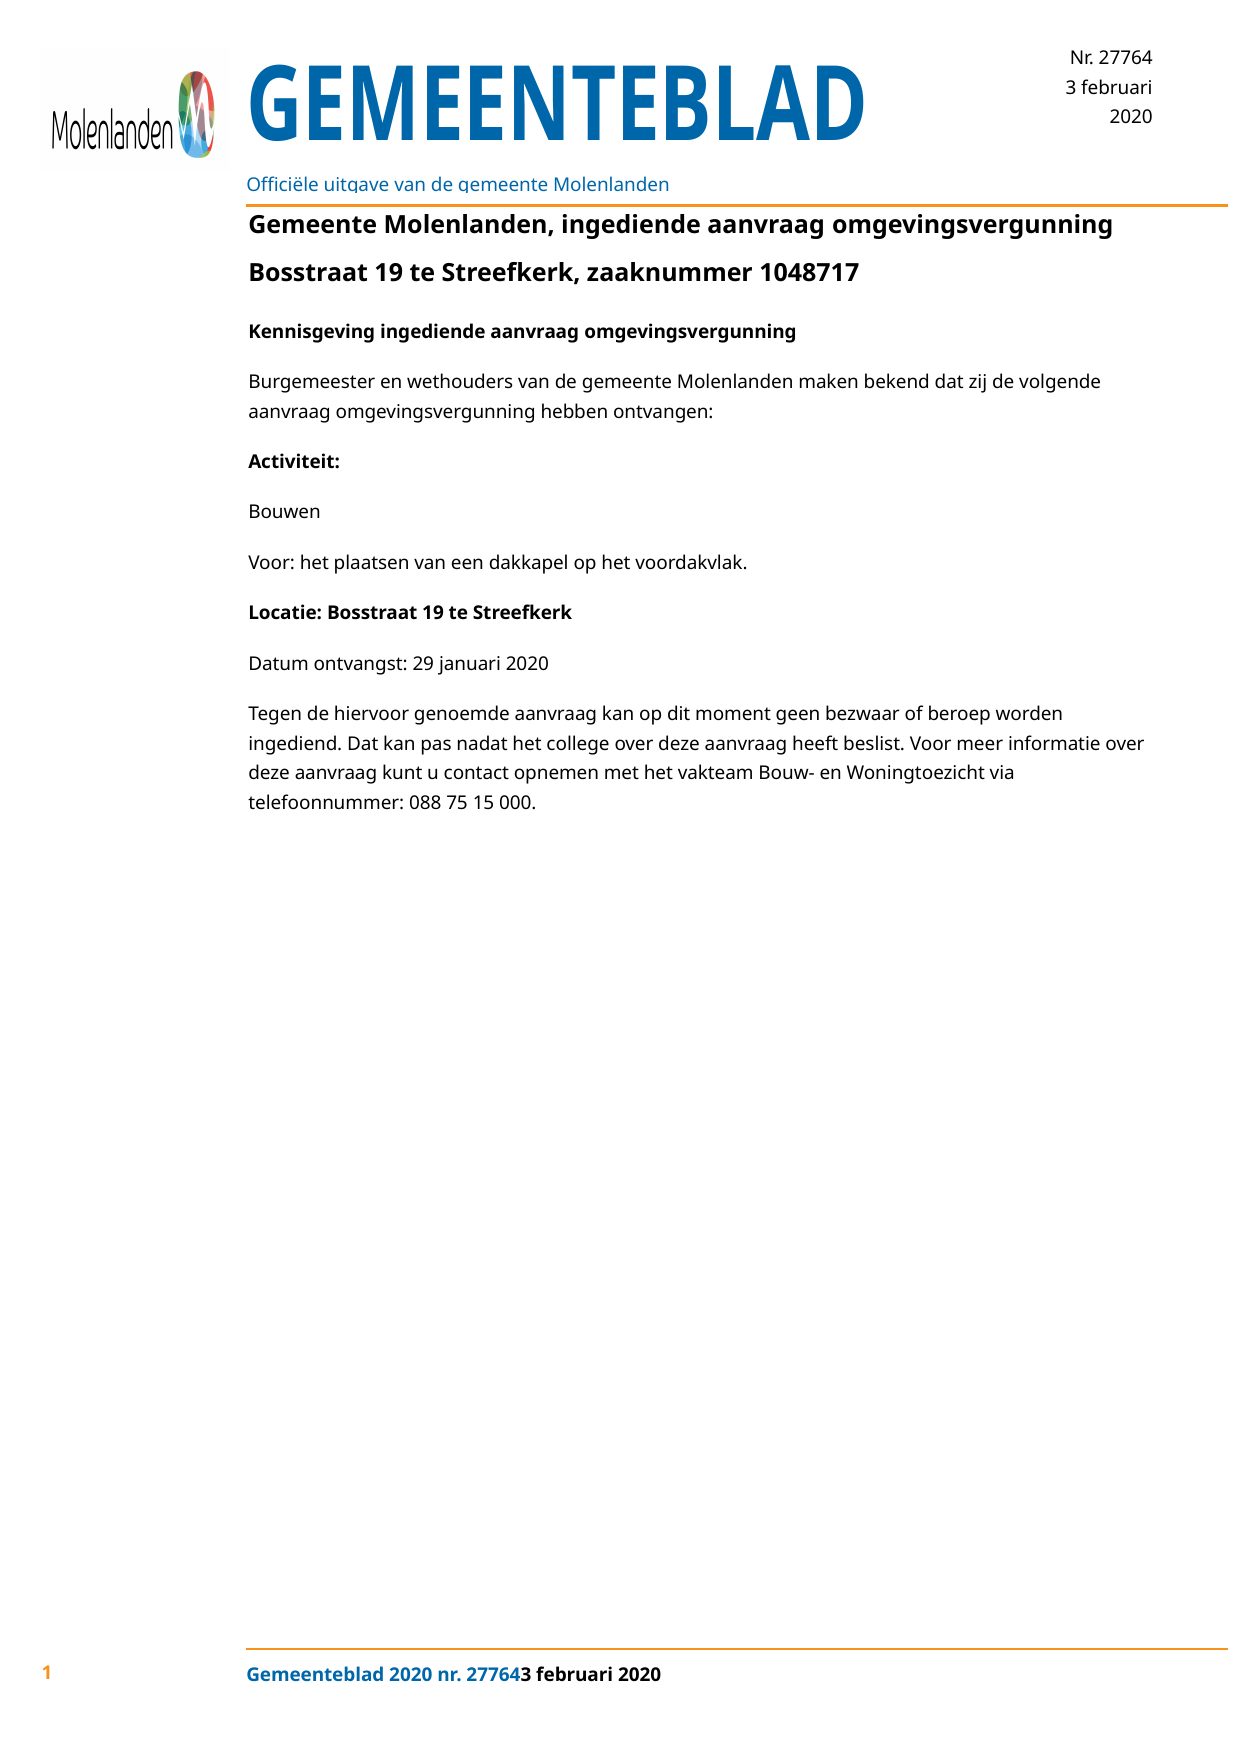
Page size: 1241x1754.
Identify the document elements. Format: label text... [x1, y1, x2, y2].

text Datum ontvangst: 29 januari 2020 [248, 650, 1152, 676]
picture [41, 47, 231, 172]
text Gemeente Molenlanden, ingediende aanvraag omgevingsvergunning Bosstraat 19 te Streefkerk, zaaknummer 1048717 [248, 207, 1152, 288]
text Locatie: Bosstraat 19 te Streefkerk [248, 599, 1152, 625]
text Activiteit: [248, 448, 1152, 474]
text Kennisgeving ingediende aanvraag omgevingsvergunning [248, 318, 1152, 344]
text Voor: het plaatsen van een dakkapel op het voordakvlak. [248, 549, 1152, 575]
text Bouwen [248, 499, 1152, 524]
text Tegen de hiervoor genoemde aanvraag kan op dit moment geen bezwaar of beroep worden ingediend. Dat kan pas nadat het college over deze aanvraag heeft beslist. Voor meer informatie over deze aanvraag kunt u contact opnemen met het vakteam Bouw- en Woningtoezicht via telefoonnummer: 088 75 15 000. [248, 700, 1152, 815]
text Burgemeester en wethouders van de gemeente Molenlanden maken bekend dat zij de volgende aanvraag omgevingsvergunning hebben ontvangen: [248, 368, 1152, 424]
